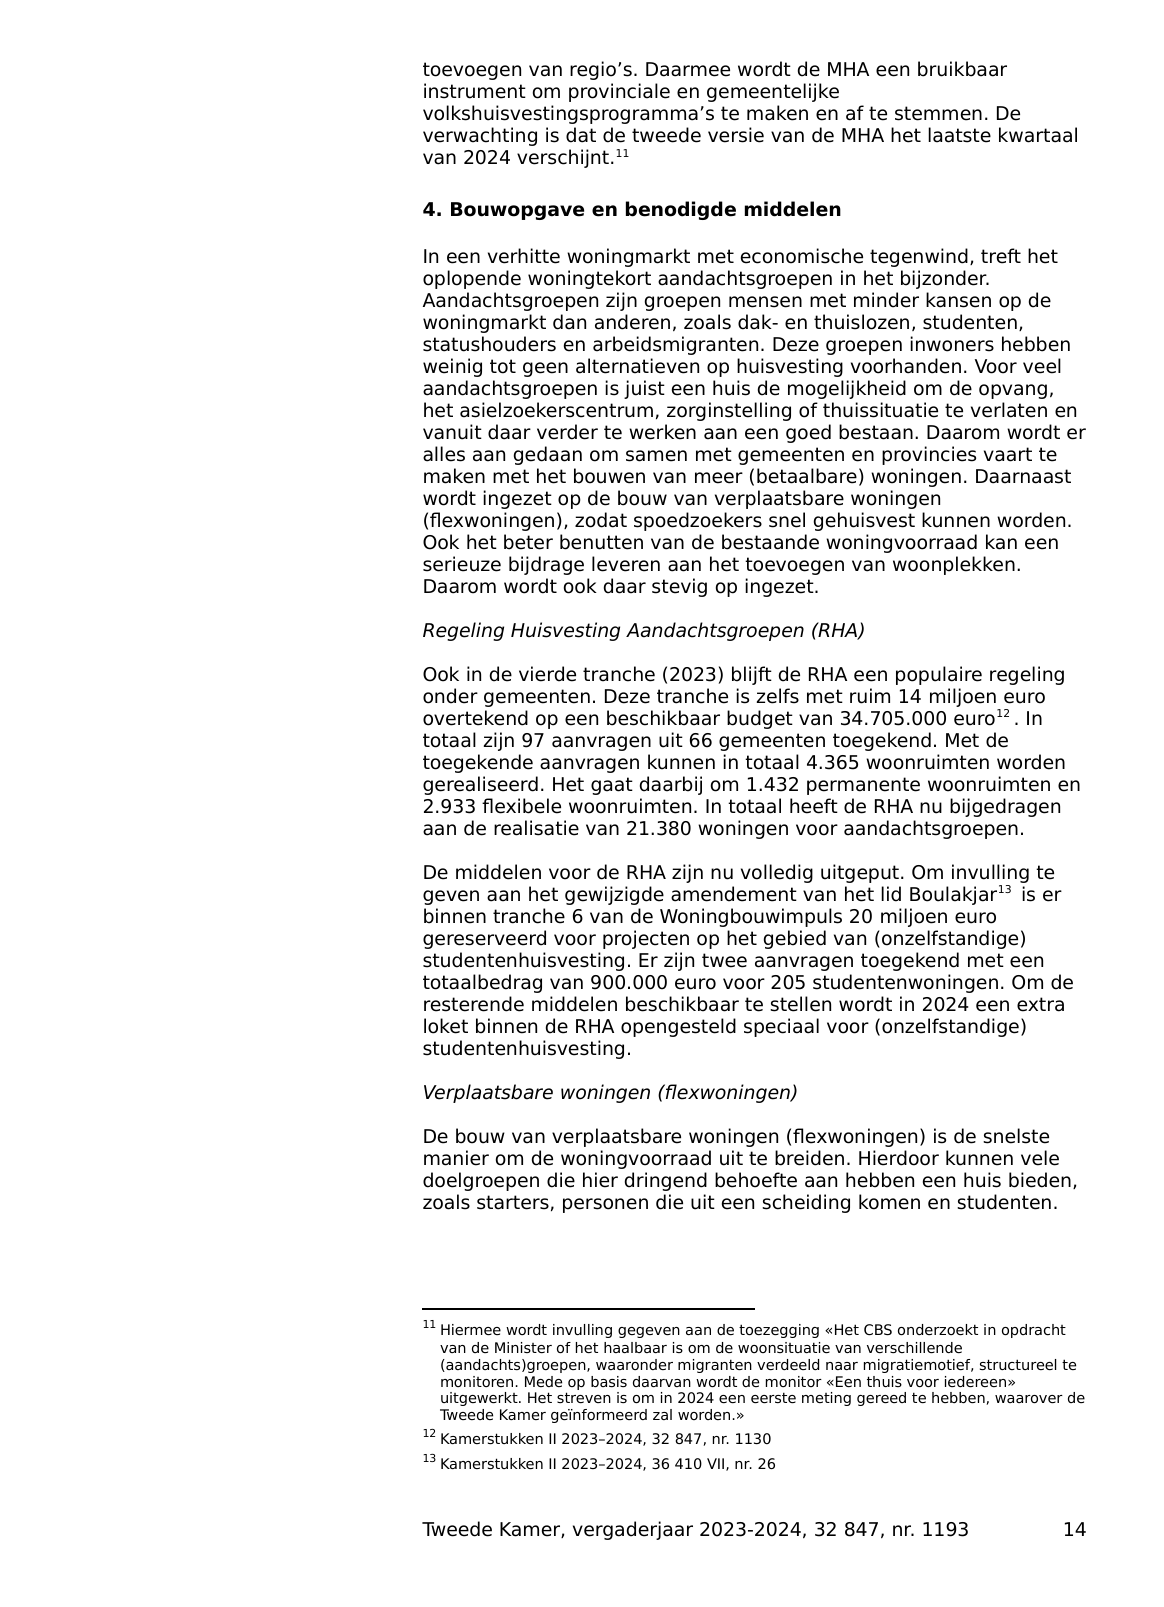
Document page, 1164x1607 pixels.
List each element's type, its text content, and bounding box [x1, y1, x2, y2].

subtitle Verplaatsbare woningen (flexwoningen) [422, 1082, 1087, 1104]
text De middelen voor de RHA zijn nu volledig uitgeput. Om invulling te geven aan het gewijzigde amendement van het lid Boulakjar is er binnen tranche 6 van de Woningbouwimpuls 20 miljoen euro gereserveerd voor projecten op het gebied van (onzelfstandige) studentenhuisvesting. Er zijn twee aanvragen toegekend met een totaalbedrag van 900.000 euro voor 205 studentenwoningen. Om de resterende middelen beschikbaar te stellen wordt in 2024 een extra loket binnen de RHA opengesteld speciaal voor (onzelfstandige) studentenhuisvesting. [422, 862, 1087, 1060]
text Kamerstukken II 2023–2024, 32 847, nr. 1130 [422, 1427, 1087, 1449]
text Kamerstukken II 2023–2024, 36 410 VII, nr. 26 [422, 1452, 1087, 1474]
text toevoegen van regio’s. Daarmee wordt de MHA een bruikbaar instrument om provinciale en gemeentelijke volkshuisvestingsprogramma’s te maken en af te stemmen. De verwachting is dat de tweede versie van de MHA het laatste kwartaal van 2024 verschijnt. [422, 59, 1087, 169]
text Ook in de vierde tranche (2023) blijft de RHA een populaire regeling onder gemeenten. Deze tranche is zelfs met ruim 14 miljoen euro overtekend op een beschikbaar budget van 34.705.000 euro. In totaal zijn 97 aanvragen uit 66 gemeenten toegekend. Met de toegekende aanvragen kunnen in totaal 4.365 woonruimten worden gerealiseerd. Het gaat daarbij om 1.432 permanente woonruimten en 2.933 flexibele woonruimten. In totaal heeft de RHA nu bijgedragen aan de realisatie van 21.380 woningen voor aandachtsgroepen. [422, 664, 1087, 840]
text Hiermee wordt invulling gegeven aan de toezegging «Het CBS onderzoekt in opdracht van de Minister of het haalbaar is om de woonsituatie van verschillende (aandachts)groepen, waaronder migranten verdeeld naar migratiemotief, structureel te monitoren. Mede op basis daarvan wordt de monitor «Een thuis voor iedereen» uitgewerkt. Het streven is om in 2024 een eerste meting gereed te hebben, waarover de Tweede Kamer geïnformeerd zal worden.» [422, 1318, 1087, 1424]
subtitle Regeling Huisvesting Aandachtsgroepen (RHA) [422, 620, 1087, 642]
text In een verhitte woningmarkt met economische tegenwind, treft het oplopende woningtekort aandachtsgroepen in het bijzonder. Aandachtsgroepen zijn groepen mensen met minder kansen op de woningmarkt dan anderen, zoals dak- en thuislozen, studenten, statushouders en arbeidsmigranten. Deze groepen inwoners hebben weinig tot geen alternatieven op huisvesting voorhanden. Voor veel aandachtsgroepen is juist een huis de mogelijkheid om de opvang, het asielzoekerscentrum, zorginstelling of thuissituatie te verlaten en vanuit daar verder te werken aan een goed bestaan. Daarom wordt er alles aan gedaan om samen met gemeenten en provincies vaart te maken met het bouwen van meer (betaalbare) woningen. Daarnaast wordt ingezet op de bouw van verplaatsbare woningen (flexwoningen), zodat spoedzoekers snel gehuisvest kunnen worden. Ook het beter benutten van de bestaande woningvoorraad kan een serieuze bijdrage leveren aan het toevoegen van woonplekken. Daarom wordt ook daar stevig op ingezet. [422, 246, 1087, 598]
text De bouw van verplaatsbare woningen (flexwoningen) is de snelste manier om de woningvoorraad uit te breiden. Hierdoor kunnen vele doelgroepen die hier dringend behoefte aan hebben een huis bieden, zoals starters, personen die uit een scheiding komen en studenten. [422, 1126, 1087, 1214]
subtitle 4. Bouwopgave en benodigde middelen [422, 199, 1087, 221]
